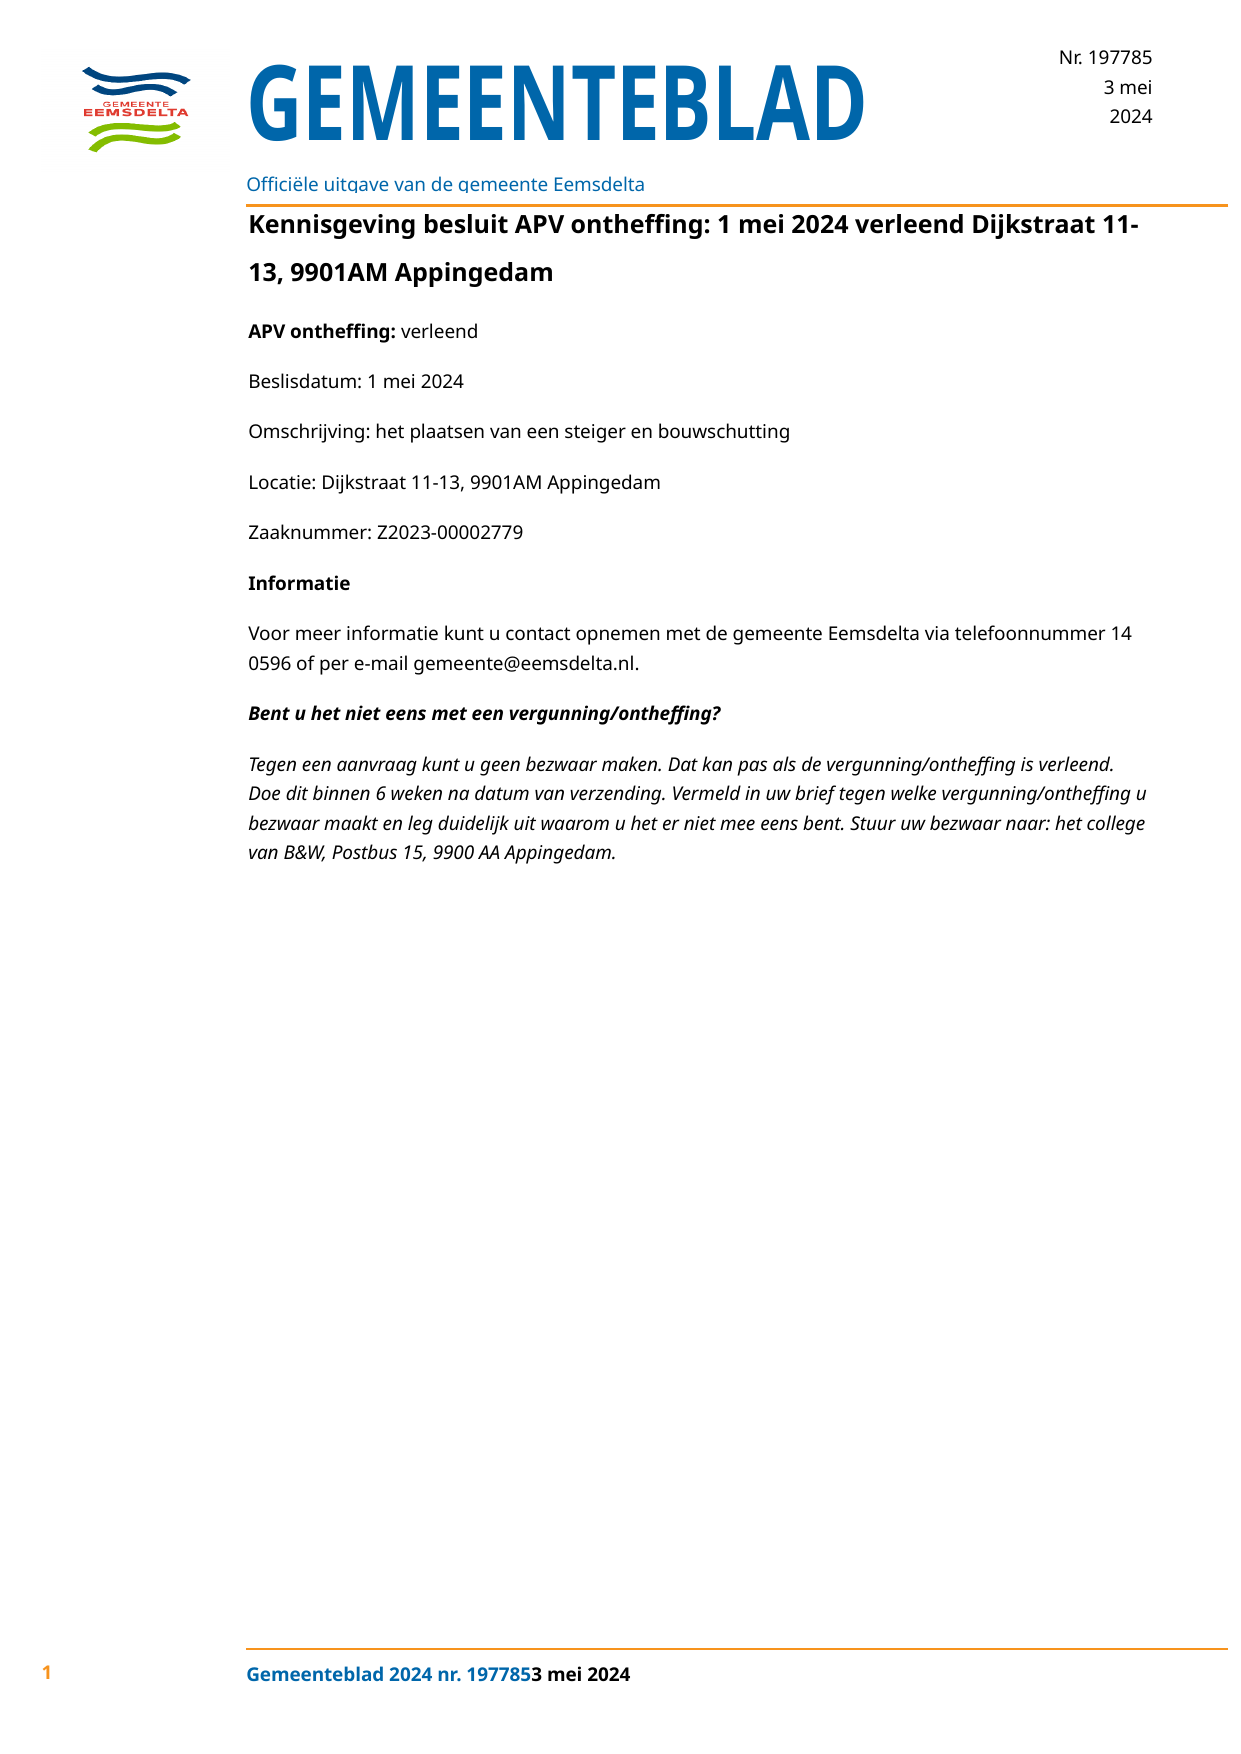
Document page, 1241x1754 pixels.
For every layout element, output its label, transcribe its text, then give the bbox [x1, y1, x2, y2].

text Informatie [248, 570, 1152, 596]
text Bent u het niet eens met een vergunning/ontheffing? [248, 700, 1152, 726]
text Kennisgeving besluit APV ontheffing: 1 mei 2024 verleend Dijkstraat 11-13, 9901AM Appingedam [248, 207, 1152, 288]
text Beslisdatum: 1 mei 2024 [248, 368, 1152, 394]
text Voor meer informatie kunt u contact opnemen met de gemeente Eemsdelta via telefoonnummer 14 0596 of per e-mail gemeente@eemsdelta.nl. [248, 620, 1152, 676]
text APV ontheffing: verleend [248, 318, 1152, 344]
text Locatie: Dijkstraat 11-13, 9901AM Appingedam [248, 469, 1152, 495]
text Zaaknummer: Z2023-00002779 [248, 519, 1152, 545]
text Omschrijving: het plaatsen van een steiger en bouwschutting [248, 419, 1152, 444]
text Tegen een aanvraag kunt u geen bezwaar maken. Dat kan pas als de vergunning/ontheffing is verleend. Doe dit binnen 6 weken na datum van verzending. Vermeld in uw brief tegen welke vergunning/ontheffing u bezwaar maakt en leg duidelijk uit waarom u het er niet mee eens bent. Stuur uw bezwaar naar: het college van B&W, Postbus 15, 9900 AA Appingedam. [248, 751, 1152, 865]
picture [41, 47, 231, 172]
